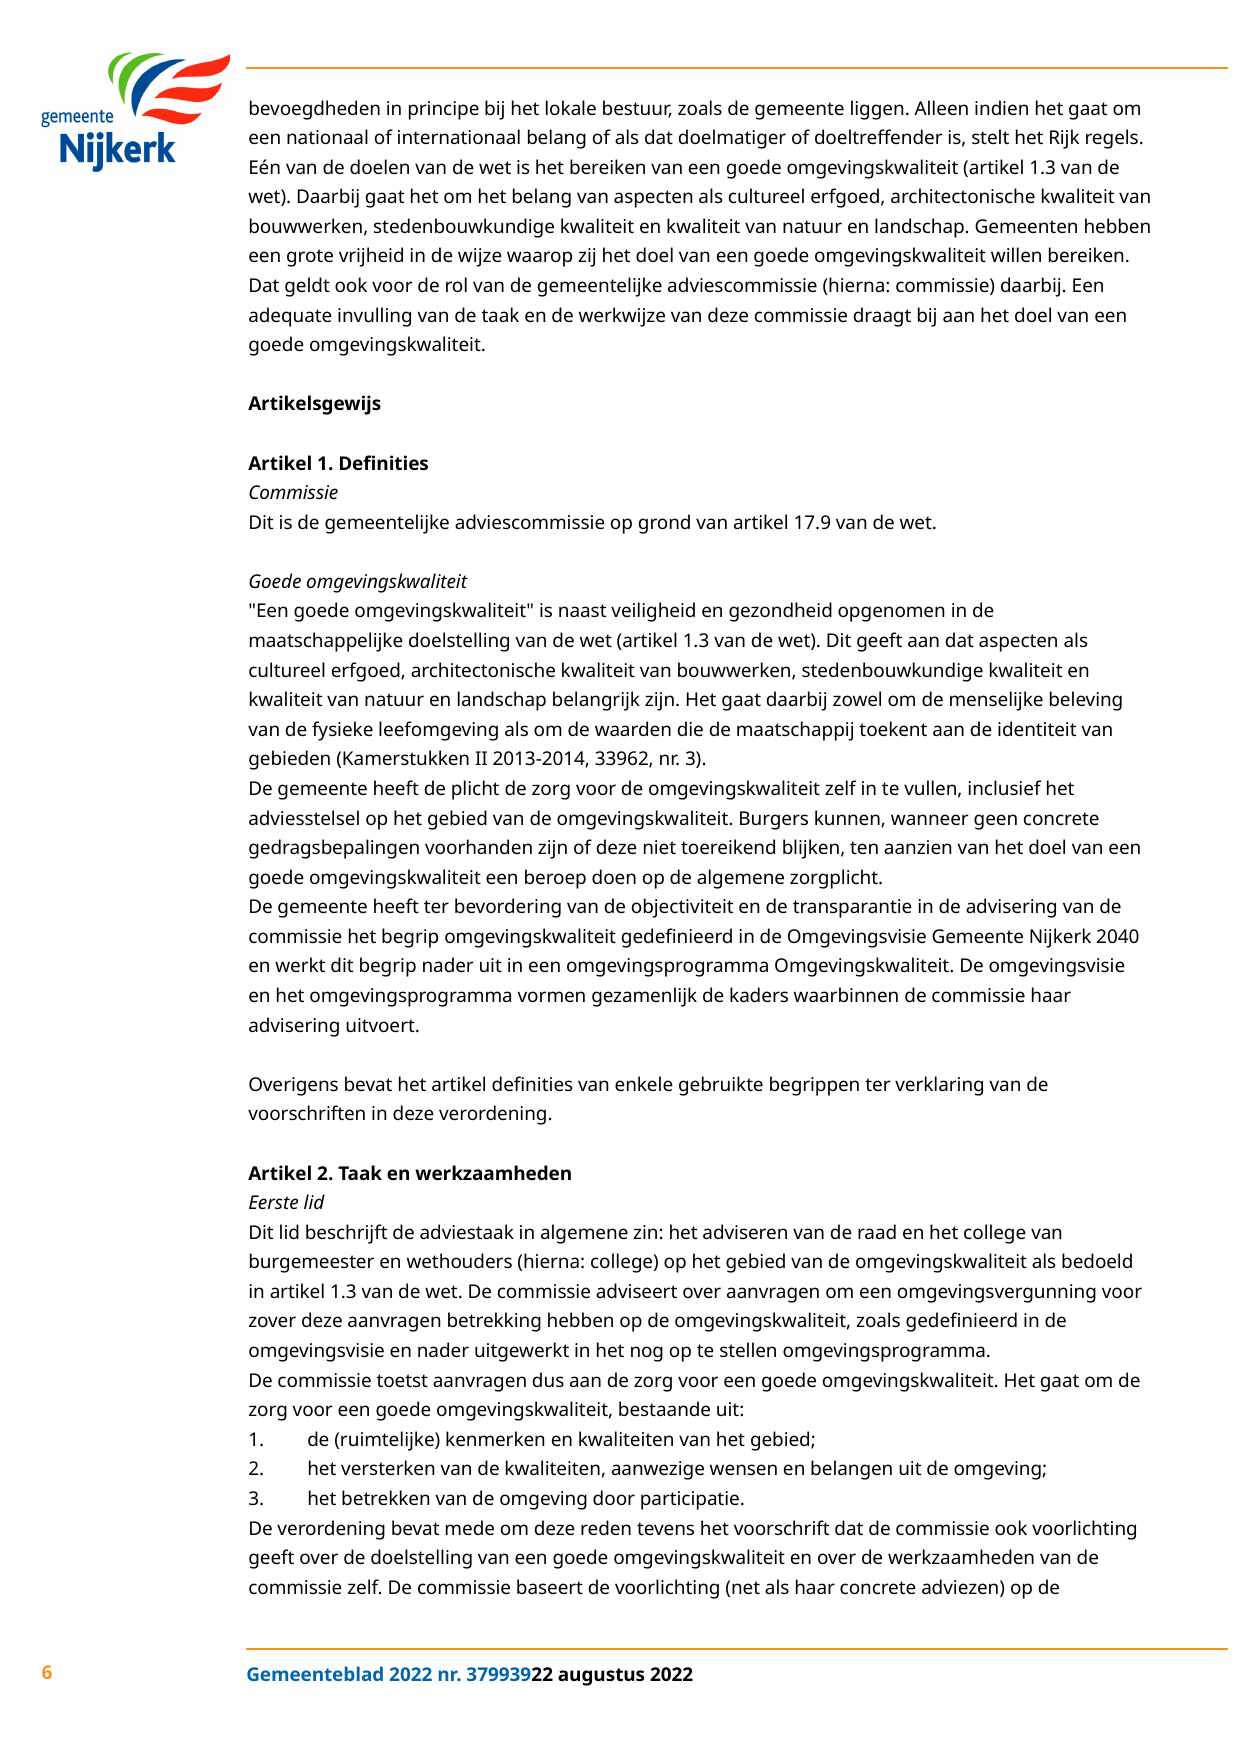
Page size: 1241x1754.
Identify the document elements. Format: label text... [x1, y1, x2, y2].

list de (ruimtelijke) kenmerken en kwaliteiten van het gebied; [248, 1426, 1152, 1452]
text De verordening bevat mede om deze reden tevens het voorschrift dat de commissie ook voorlichting geeft over de doelstelling van een goede omgevingskwaliteit en over de werkzaamheden van de commissie zelf. De commissie baseert de voorlichting (net als haar concrete adviezen) op de [248, 1515, 1152, 1600]
text Dit is de gemeentelijke adviescommissie op grond van artikel 17.9 van de wet. [248, 509, 1152, 535]
list het versterken van de kwaliteiten, aanwezige wensen en belangen uit de omgeving; [248, 1456, 1152, 1481]
text Eén van de doelen van de wet is het bereiken van een goede omgevingskwaliteit (artikel 1.3 van de wet). Daarbij gaat het om het belang van aspecten als cultureel erfgoed, architectonische kwaliteit van bouwwerken, stedenbouwkundige kwaliteit en kwaliteit van natuur en landschap. Gemeenten hebben een grote vrijheid in de wijze waarop zij het doel van een goede omgevingskwaliteit willen bereiken. Dat geldt ook voor de rol van de gemeentelijke adviescommissie (hierna: commissie) daarbij. Een adequate invulling van de taak en de werkwijze van deze commissie draagt bij aan het doel van een goede omgevingskwaliteit. [248, 154, 1152, 357]
text De gemeente heeft de plicht de zorg voor de omgevingskwaliteit zelf in te vullen, inclusief het adviesstelsel op het gebied van de omgevingskwaliteit. Burgers kunnen, wanneer geen concrete gedragsbepalingen voorhanden zijn of deze niet toereikend blijken, ten aanzien van het doel van een goede omgevingskwaliteit een beroep doen op de algemene zorgplicht. [248, 775, 1152, 890]
list het betrekken van de omgeving door participatie. [248, 1485, 1152, 1511]
text Dit lid beschrijft de adviestaak in algemene zin: het adviseren van de raad en het college van burgemeester en wethouders (hierna: college) op het gebied van de omgevingskwaliteit als bedoeld in artikel 1.3 van de wet. De commissie adviseert over aanvragen om een omgevingsvergunning voor zover deze aanvragen betrekking hebben op de omgevingskwaliteit, zoals gedefinieerd in de omgevingsvisie en nader uitgewerkt in het nog op te stellen omgevingsprogramma. [248, 1219, 1152, 1363]
picture [41, 47, 231, 172]
text Artikel 2. Taak en werkzaamheden [248, 1160, 1152, 1186]
text "Een goede omgevingskwaliteit" is naast veiligheid en gezondheid opgenomen in de maatschappelijke doelstelling van de wet (artikel 1.3 van de wet). Dit geeft aan dat aspecten als cultureel erfgoed, architectonische kwaliteit van bouwwerken, stedenbouwkundige kwaliteit en kwaliteit van natuur en landschap belangrijk zijn. Het gaat daarbij zowel om de menselijke beleving van de fysieke leefomgeving als om de waarden die de maatschappij toekent aan de identiteit van gebieden (Kamerstukken II 2013-2014, 33962, nr. 3). [248, 598, 1152, 771]
text De commissie toetst aanvragen dus aan de zorg voor een goede omgevingskwaliteit. Het gaat om de zorg voor een goede omgevingskwaliteit, bestaande uit: [248, 1367, 1152, 1422]
text De gemeente heeft ter bevordering van de objectiviteit en de transparantie in de advisering van de commissie het begrip omgevingskwaliteit gedefinieerd in de Omgevingsvisie Gemeente Nijkerk 2040 en werkt dit begrip nader uit in een omgevingsprogramma Omgevingskwaliteit. De omgevingsvisie en het omgevingsprogramma vormen gezamenlijk de kaders waarbinnen de commissie haar advisering uitvoert. [248, 893, 1152, 1038]
text Overigens bevat het artikel definities van enkele gebruikte begrippen ter verklaring van de voorschriften in deze verordening. [248, 1071, 1152, 1126]
text Artikelsgewijs [248, 391, 1152, 416]
text Artikel 1. Definities [248, 450, 1152, 476]
text Eerste lid [248, 1189, 1152, 1215]
text bevoegdheden in principe bij het lokale bestuur, zoals de gemeente liggen. Alleen indien het gaat om een nationaal of internationaal belang of als dat doelmatiger of doeltreffender is, stelt het Rijk regels. [248, 95, 1152, 150]
text Goede omgevingskwaliteit [248, 568, 1152, 594]
text Commissie [248, 479, 1152, 505]
